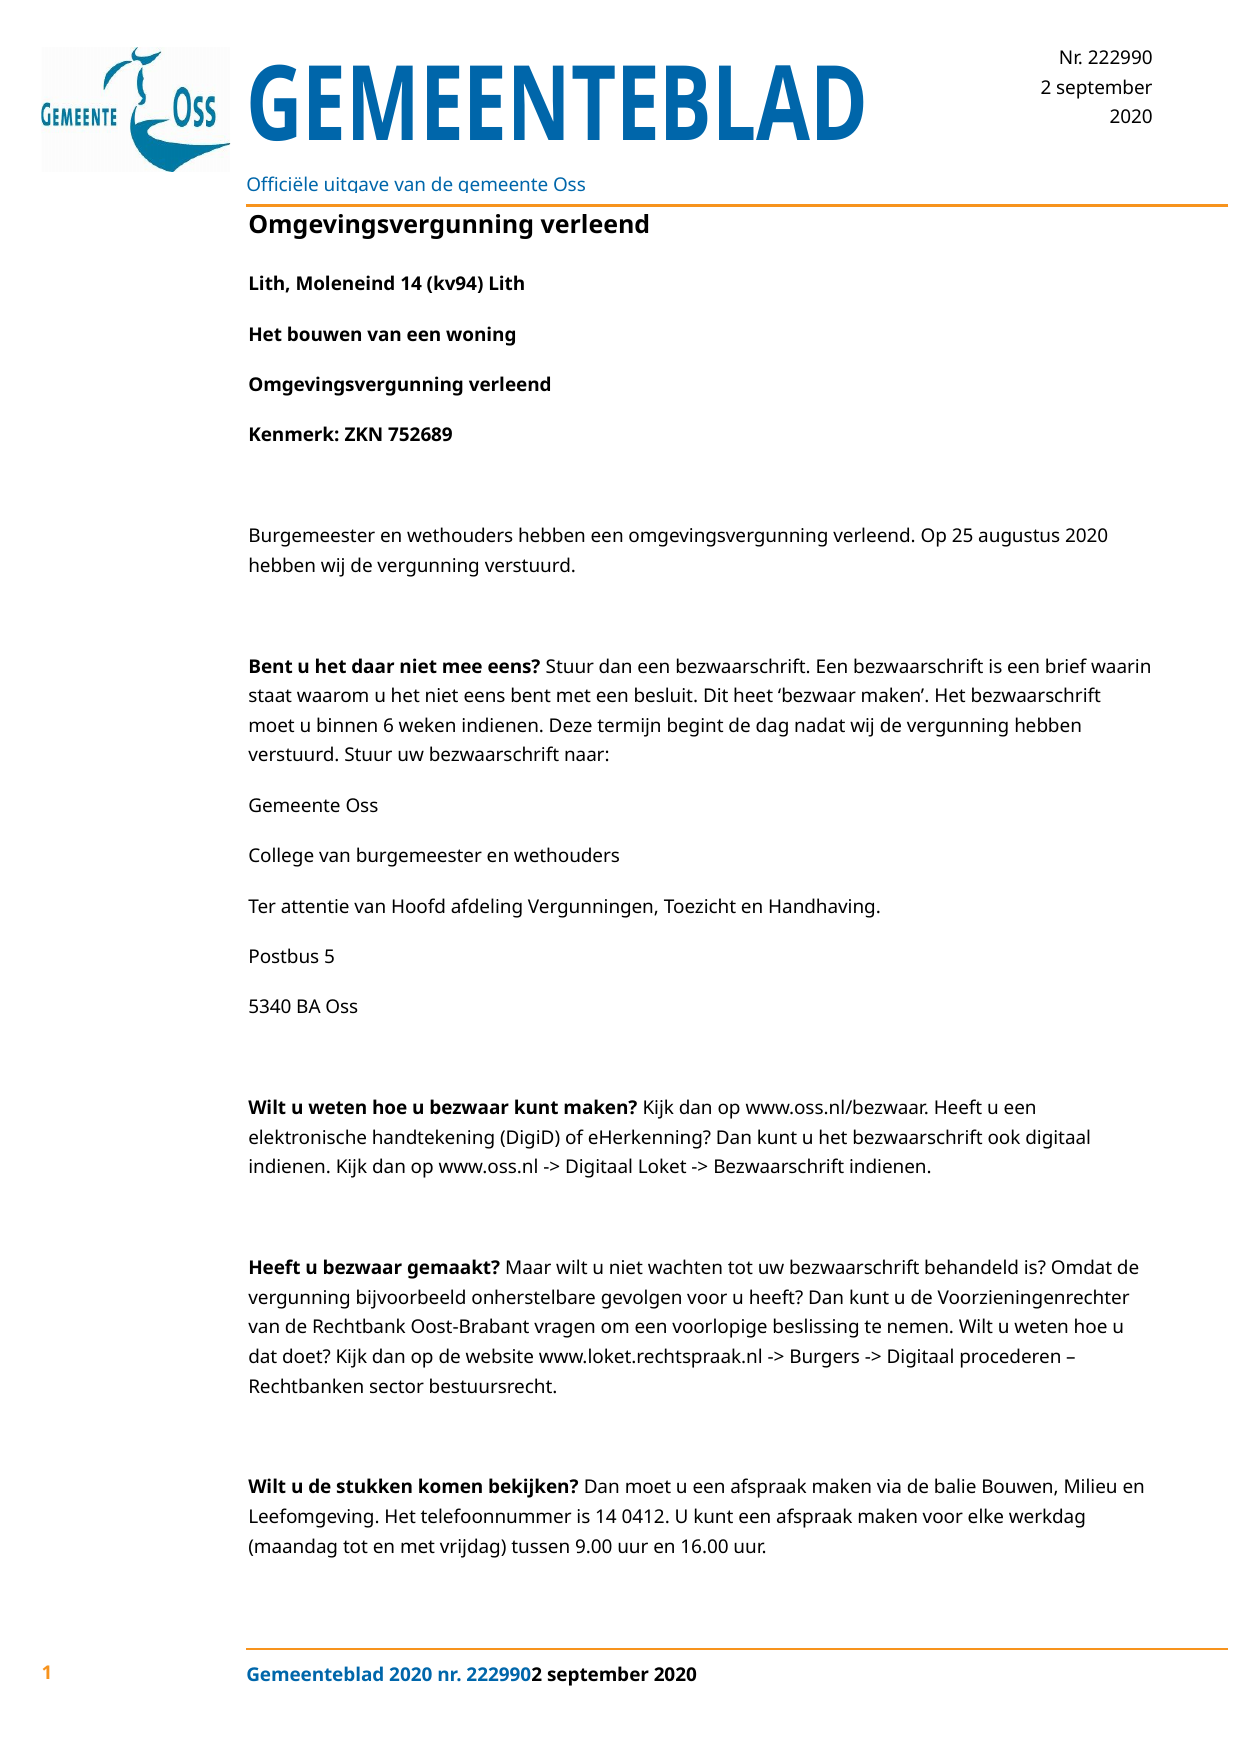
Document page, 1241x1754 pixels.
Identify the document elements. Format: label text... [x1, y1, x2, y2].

text Wilt u weten hoe u bezwaar kunt maken? Kijk dan op www.oss.nl/bezwaar. Heeft u een elektronische handtekening (DigiD) of eHerkenning? Dan kunt u het bezwaarschrift ook digitaal indienen. Kijk dan op www.oss.nl -> Digitaal Loket -> Bezwaarschrift indienen. [248, 1094, 1152, 1179]
text Omgevingsvergunning verleend [248, 207, 1152, 241]
text Heeft u bezwaar gemaakt? Maar wilt u niet wachten tot uw bezwaarschrift behandeld is? Omdat de vergunning bijvoorbeeld onherstelbare gevolgen voor u heeft? Dan kunt u de Voorzieningenrechter van de Rechtbank Oost-Brabant vragen om een voorlopige beslissing te nemen. Wilt u weten hoe u dat doet? Kijk dan op de website www.loket.rechtspraak.nl -> Burgers -> Digitaal procederen – Rechtbanken sector bestuursrecht. [248, 1254, 1152, 1398]
text Omgevingsvergunning verleend [248, 371, 1152, 397]
text Burgemeester en wethouders hebben een omgevingsvergunning verleend. Op 25 augustus 2020 hebben wij de vergunning verstuurd. [248, 522, 1152, 578]
picture [41, 47, 231, 172]
text Lith, Moleneind 14 (kv94) Lith [248, 270, 1152, 296]
text Het bouwen van een woning [248, 321, 1152, 346]
text Ter attentie van Hoofd afdeling Vergunningen, Toezicht en Handhaving. [248, 893, 1152, 918]
text College van burgemeester en wethouders [248, 842, 1152, 868]
text 5340 BA Oss [248, 994, 1152, 1019]
text Gemeente Oss [248, 792, 1152, 818]
text Wilt u de stukken komen bekijken? Dan moet u een afspraak maken via de balie Bouwen, Milieu en Leefomgeving. Het telefoonnummer is 14 0412. U kunt een afspraak maken voor elke werkdag (maandag tot en met vrijdag) tussen 9.00 uur en 16.00 uur. [248, 1474, 1152, 1558]
text Kenmerk: ZKN 752689 [248, 422, 1152, 447]
text Postbus 5 [248, 943, 1152, 969]
text Bent u het daar niet mee eens? Stuur dan een bezwaarschrift. Een bezwaarschrift is een brief waarin staat waarom u het niet eens bent met een besluit. Dit heet ‘bezwaar maken’. Het bezwaarschrift moet u binnen 6 weken indienen. Deze termijn begint de dag nadat wij de vergunning hebben verstuurd. Stuur uw bezwaarschrift naar: [248, 653, 1152, 767]
